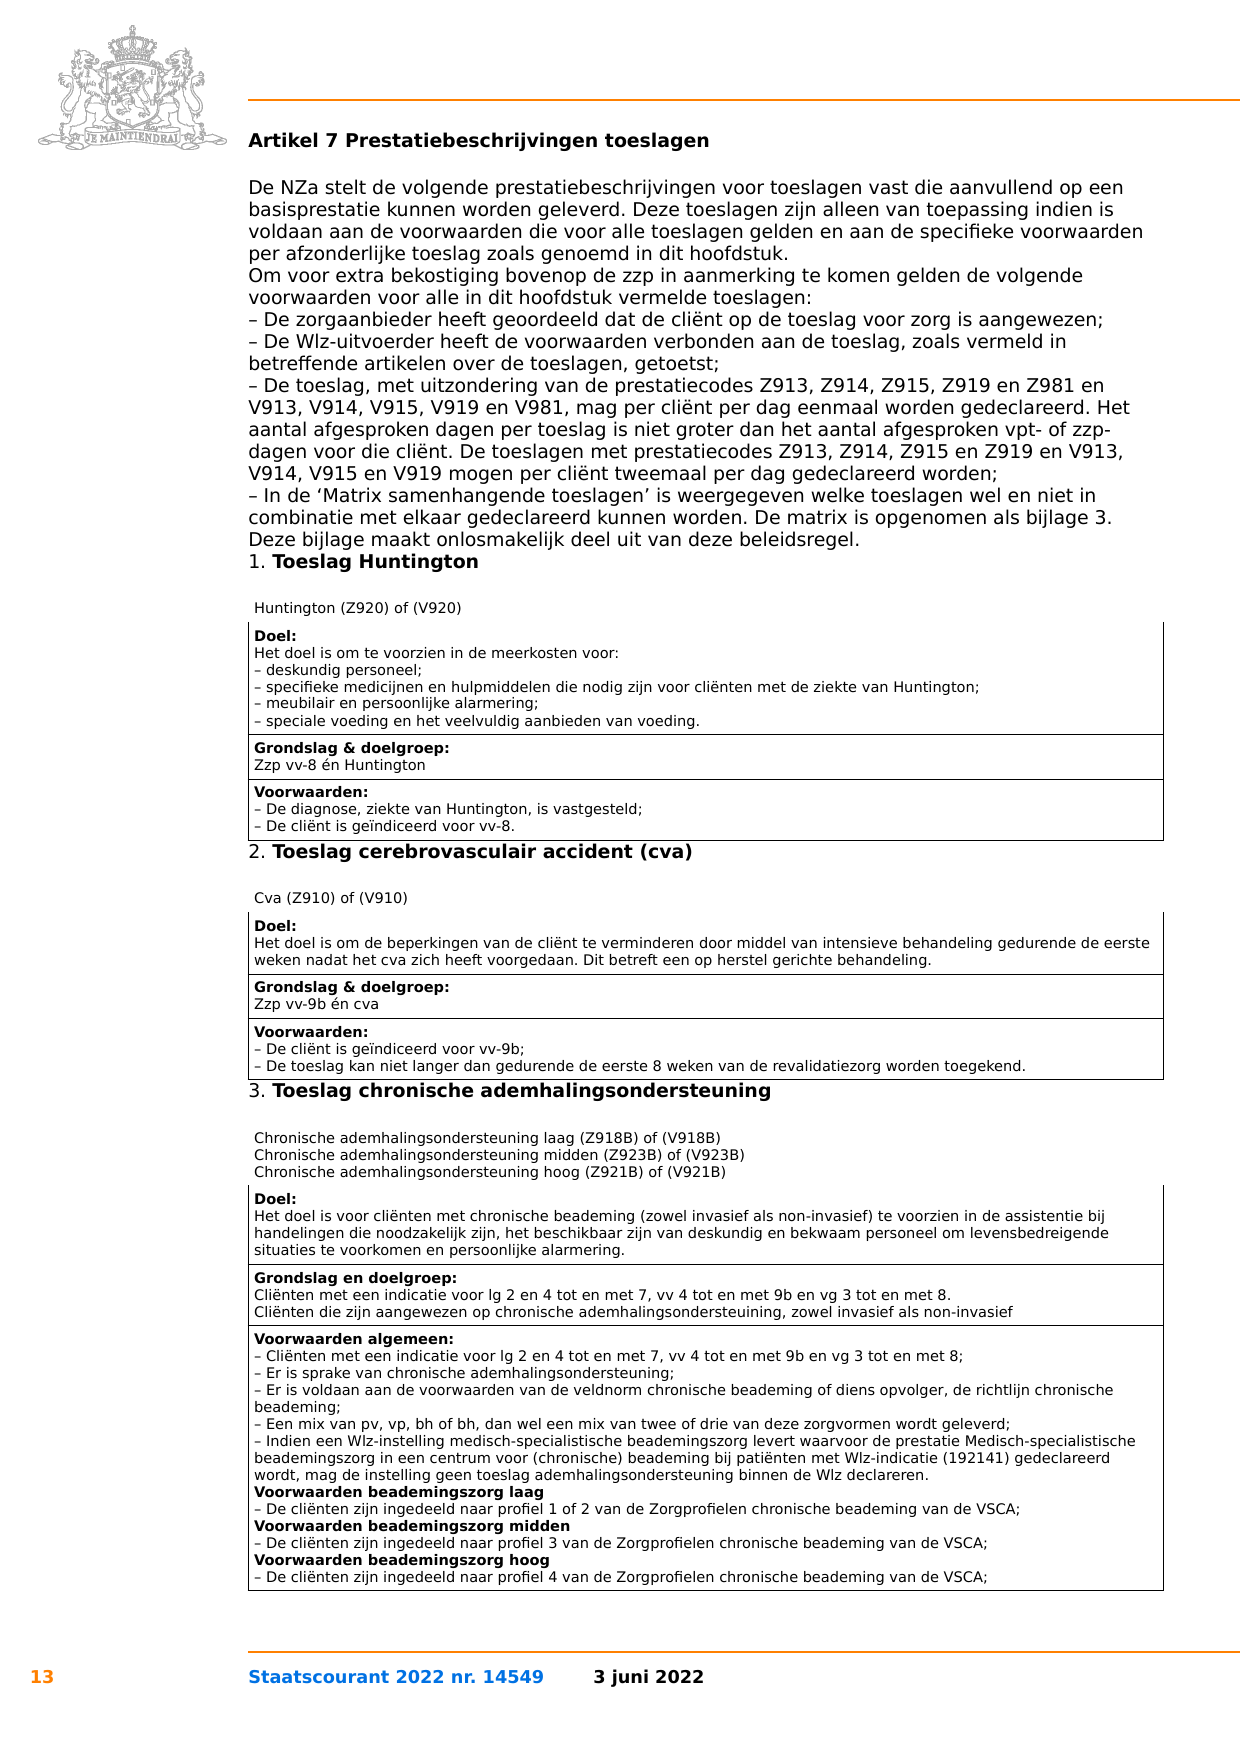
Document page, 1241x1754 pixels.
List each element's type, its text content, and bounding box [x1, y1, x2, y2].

text – De Wlz-uitvoerder heeft de voorwaarden verbonden aan de toeslag, zoals vermeld in betreffende artikelen over de toeslagen, getoetst; [248, 331, 1163, 375]
text 3. Toeslag chronische ademhalingsondersteuning [248, 1080, 1163, 1102]
table_header Huntington (Z920) of (V920) [249, 595, 1163, 622]
table_cell Voorwaarden: – De cliënt is geïndiceerd voor vv-9b; – De toeslag kan niet langer dan gedurende de eerste 8 weken van de revalidatiezorg worden toegekend. [249, 1019, 1163, 1079]
text 1. Toeslag Huntington [248, 551, 1163, 572]
subtitle Artikel 7 Prestatiebeschrijvingen toeslagen [248, 130, 1163, 152]
picture [38, 25, 227, 150]
table_header Chronische ademhalingsondersteuning laag (Z918B) of (V918B) Chronische ademhalingsondersteuning midden (Z923B) of (V923B) Chronische ademhalingsondersteuning hoog (Z921B) of (V921B) [249, 1125, 1163, 1185]
table_cell Grondslag & doelgroep: Zzp vv-9b én cva [249, 975, 1163, 1018]
text Om voor extra bekostiging bovenop de zzp in aanmerking te komen gelden de volgende voorwaarden voor alle in dit hoofdstuk vermelde toeslagen: [248, 265, 1163, 309]
text 2. Toeslag cerebrovasculair accident (cva) [248, 841, 1163, 863]
table_header Cva (Z910) of (V910) [249, 886, 1163, 912]
table_cell Doel: Het doel is om te voorzien in de meerkosten voor: – deskundig personeel; – specifieke medicijnen en hulpmiddelen die nodig zijn voor cliënten met de ziekte van Huntington; – meubilair en persoonlijke alarmering; – speciale voeding en het veelvuldig aanbieden van voeding. [249, 623, 1163, 734]
table_cell Grondslag en doelgroep: Cliënten met een indicatie voor lg 2 en 4 tot en met 7, vv 4 tot en met 9b en vg 3 tot en met 8. Cliënten die zijn aangewezen op chronische ademhalingsondersteuining, zowel invasief als non-invasief [249, 1265, 1163, 1325]
table_cell Voorwaarden algemeen: – Cliënten met een indicatie voor lg 2 en 4 tot en met 7, vv 4 tot en met 9b en vg 3 tot en met 8; – Er is sprake van chronische ademhalingsondersteuning; – Er is voldaan aan de voorwaarden van de veldnorm chronische beademing of diens opvolger, de richtlijn chronische beademing; – Een mix van pv, vp, bh of bh, dan wel een mix van twee of drie van deze zorgvormen wordt geleverd; – Indien een Wlz-instelling medisch-specialistische beademingszorg levert waarvoor de prestatie Medisch-specialistische beademingszorg in een centrum voor (chronische) beademing bij patiënten met Wlz-indicatie (192141) gedeclareerd wordt, mag de instelling geen toeslag ademhalingsondersteuning binnen de Wlz declareren. Voorwaarden beademingszorg laag – De cliënten zijn ingedeeld naar profiel 1 of 2 van de Zorgprofielen chronische beademing van de VSCA; Voorwaarden beademingszorg midden – De cliënten zijn ingedeeld naar profiel 3 van de Zorgprofielen chronische beademing van de VSCA; Voorwaarden beademingszorg hoog – De cliënten zijn ingedeeld naar profiel 4 van de Zorgprofielen chronische beademing van de VSCA; [249, 1326, 1163, 1590]
text – De zorgaanbieder heeft geoordeeld dat de cliënt op de toeslag voor zorg is aangewezen; [248, 309, 1163, 331]
text – De toeslag, met uitzondering van de prestatiecodes Z913, Z914, Z915, Z919 en Z981 en V913, V914, V915, V919 en V981, mag per cliënt per dag eenmaal worden gedeclareerd. Het aantal afgesproken dagen per toeslag is niet groter dan het aantal afgesproken vpt- of zzp-dagen voor die cliënt. De toeslagen met prestatiecodes Z913, Z914, Z915 en Z919 en V913, V914, V915 en V919 mogen per cliënt tweemaal per dag gedeclareerd worden; [248, 375, 1163, 484]
text De NZa stelt de volgende prestatiebeschrijvingen voor toeslagen vast die aanvullend op een basisprestatie kunnen worden geleverd. Deze toeslagen zijn alleen van toepassing indien is voldaan aan de voorwaarden die voor alle toeslagen gelden en aan de specifieke voorwaarden per afzonderlijke toeslag zoals genoemd in dit hoofdstuk. [248, 177, 1163, 265]
table_cell Voorwaarden: – De diagnose, ziekte van Huntington, is vastgesteld; – De cliënt is geïndiceerd voor vv-8. [249, 780, 1163, 840]
text – In de ‘Matrix samenhangende toeslagen’ is weergegeven welke toeslagen wel en niet in combinatie met elkaar gedeclareerd kunnen worden. De matrix is opgenomen als bijlage 3. Deze bijlage maakt onlosmakelijk deel uit van deze beleidsregel. [248, 484, 1163, 551]
table_cell Doel: Het doel is voor cliënten met chronische beademing (zowel invasief als non-invasief) te voorzien in de assistentie bij handelingen die noodzakelijk zijn, het beschikbaar zijn van deskundig en bekwaam personeel om levensbedreigende situaties te voorkomen en persoonlijke alarmering. [249, 1186, 1163, 1264]
table_cell Grondslag & doelgroep: Zzp vv-8 én Huntington [249, 735, 1163, 778]
table_cell Doel: Het doel is om de beperkingen van de cliënt te verminderen door middel van intensieve behandeling gedurende de eerste weken nadat het cva zich heeft voorgedaan. Dit betreft een op herstel gerichte behandeling. [249, 913, 1163, 973]
